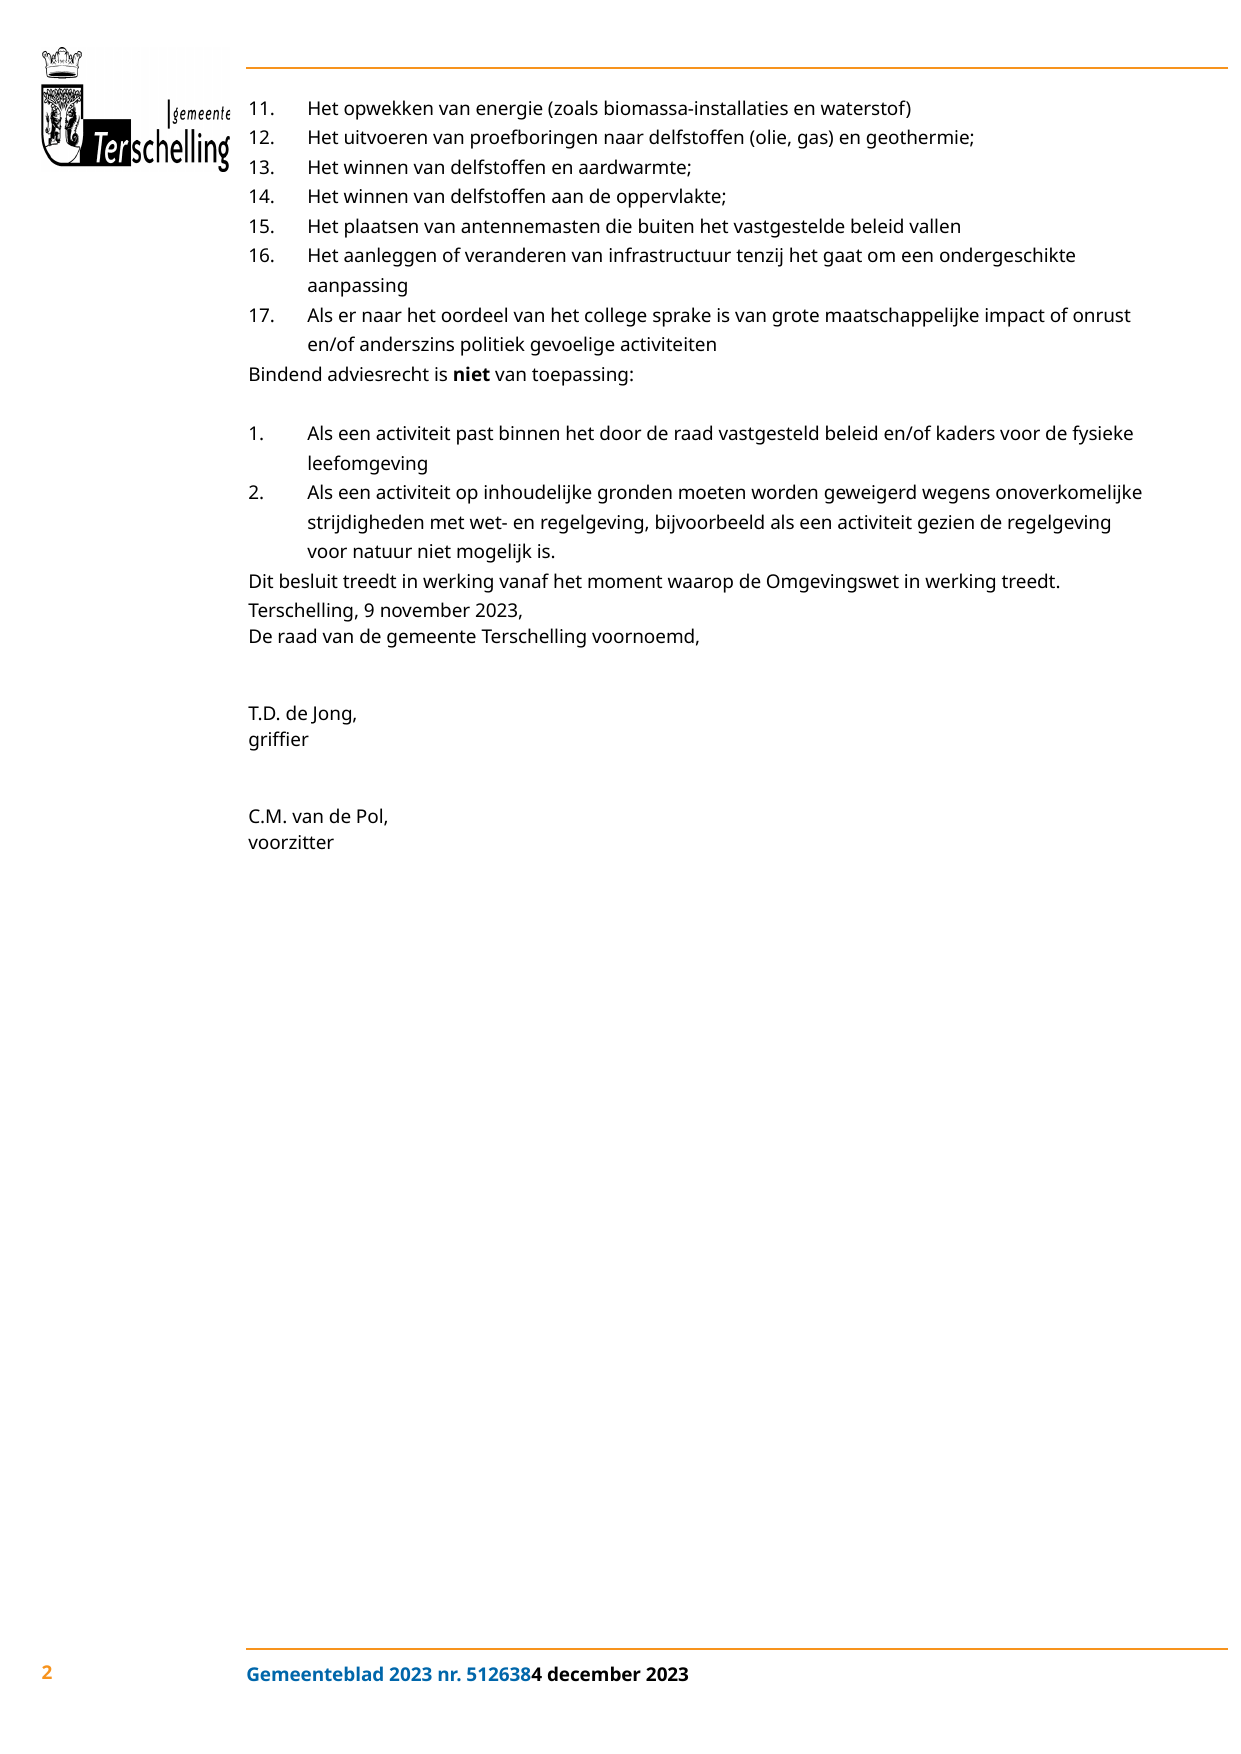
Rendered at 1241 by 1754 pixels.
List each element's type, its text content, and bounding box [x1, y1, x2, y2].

picture [41, 47, 231, 172]
list Als een activiteit op inhoudelijke gronden moeten worden geweigerd wegens onoverkomelijke strijdigheden met wet- en regelgeving, bijvoorbeeld als een activiteit gezien de regelgeving voor natuur niet mogelijk is. [248, 479, 1152, 564]
list Als er naar het oordeel van het college sprake is van grote maatschappelijke impact of onrust en/of anderszins politiek gevoelige activiteiten [248, 302, 1152, 357]
text C.M. van de Pol, [248, 803, 1152, 829]
list Het winnen van delfstoffen aan de oppervlakte; [248, 183, 1152, 209]
text griffier [248, 726, 1152, 752]
text voorzitter [248, 829, 1152, 855]
list Als een activiteit past binnen het door de raad vastgesteld beleid en/of kaders voor de fysieke leefomgeving [248, 420, 1152, 476]
text De raad van de gemeente Terschelling voornoemd, [248, 623, 1152, 649]
text Dit besluit treedt in werking vanaf het moment waarop de Omgevingswet in werking treedt. [248, 568, 1152, 594]
text Bindend adviesrecht is niet van toepassing: [248, 361, 1152, 387]
text T.D. de Jong, [248, 701, 1152, 726]
list Het uitvoeren van proefboringen naar delfstoffen (olie, gas) en geothermie; [248, 124, 1152, 150]
list Het plaatsen van antennemasten die buiten het vastgestelde beleid vallen [248, 213, 1152, 239]
list Het winnen van delfstoffen en aardwarmte; [248, 154, 1152, 180]
text Terschelling, 9 november 2023, [248, 598, 1152, 623]
list Het aanleggen of veranderen van infrastructuur tenzij het gaat om een ondergeschikte aanpassing [248, 243, 1152, 298]
list Het opwekken van energie (zoals biomassa-installaties en waterstof) [248, 95, 1152, 121]
